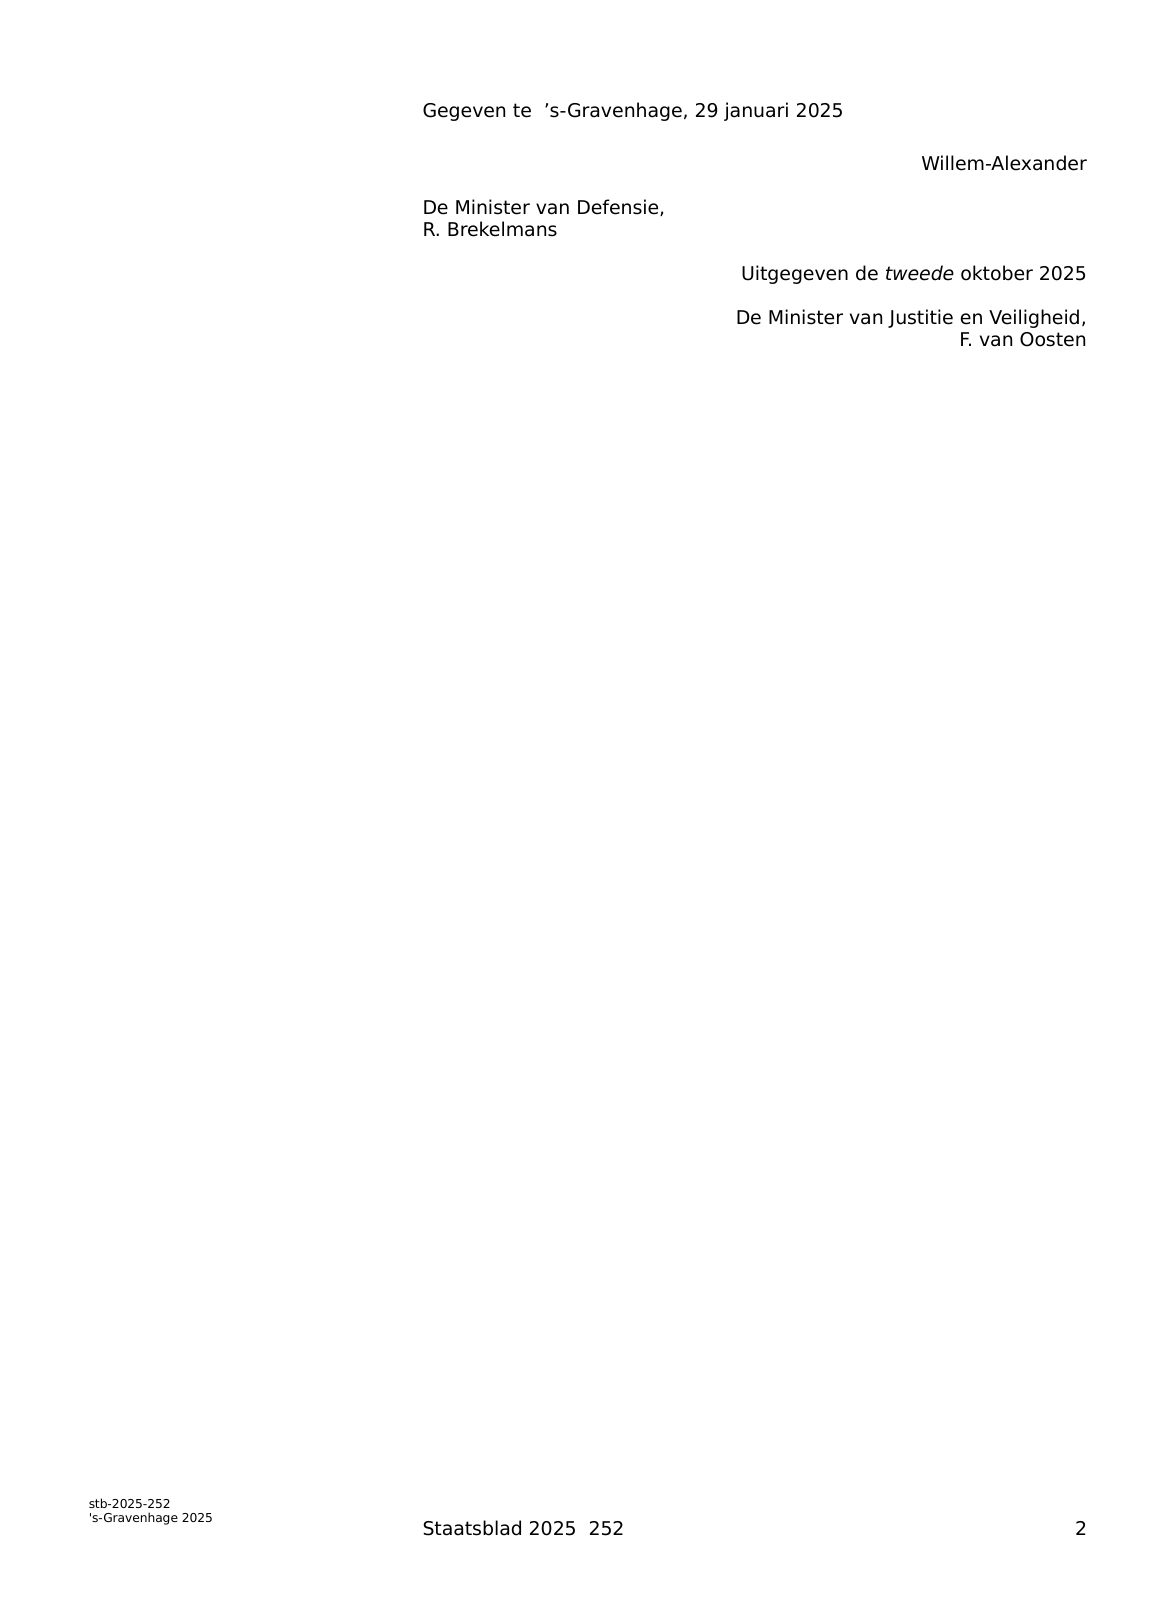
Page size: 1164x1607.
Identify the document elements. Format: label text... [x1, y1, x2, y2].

text Uitgegeven de tweede oktober 2025 [422, 263, 1087, 285]
text Willem-Alexander [422, 152, 1087, 174]
text 's-Gravenhage 2025 [88, 1511, 323, 1525]
text Gegeven te ’s-Gravenhage, 29 januari 2025 [422, 100, 1087, 122]
text stb-2025-252 [88, 1497, 323, 1511]
text De Minister van Defensie, R. Brekelmans [422, 197, 1087, 241]
text De Minister van Justitie en Veiligheid, F. van Oosten [422, 307, 1087, 351]
